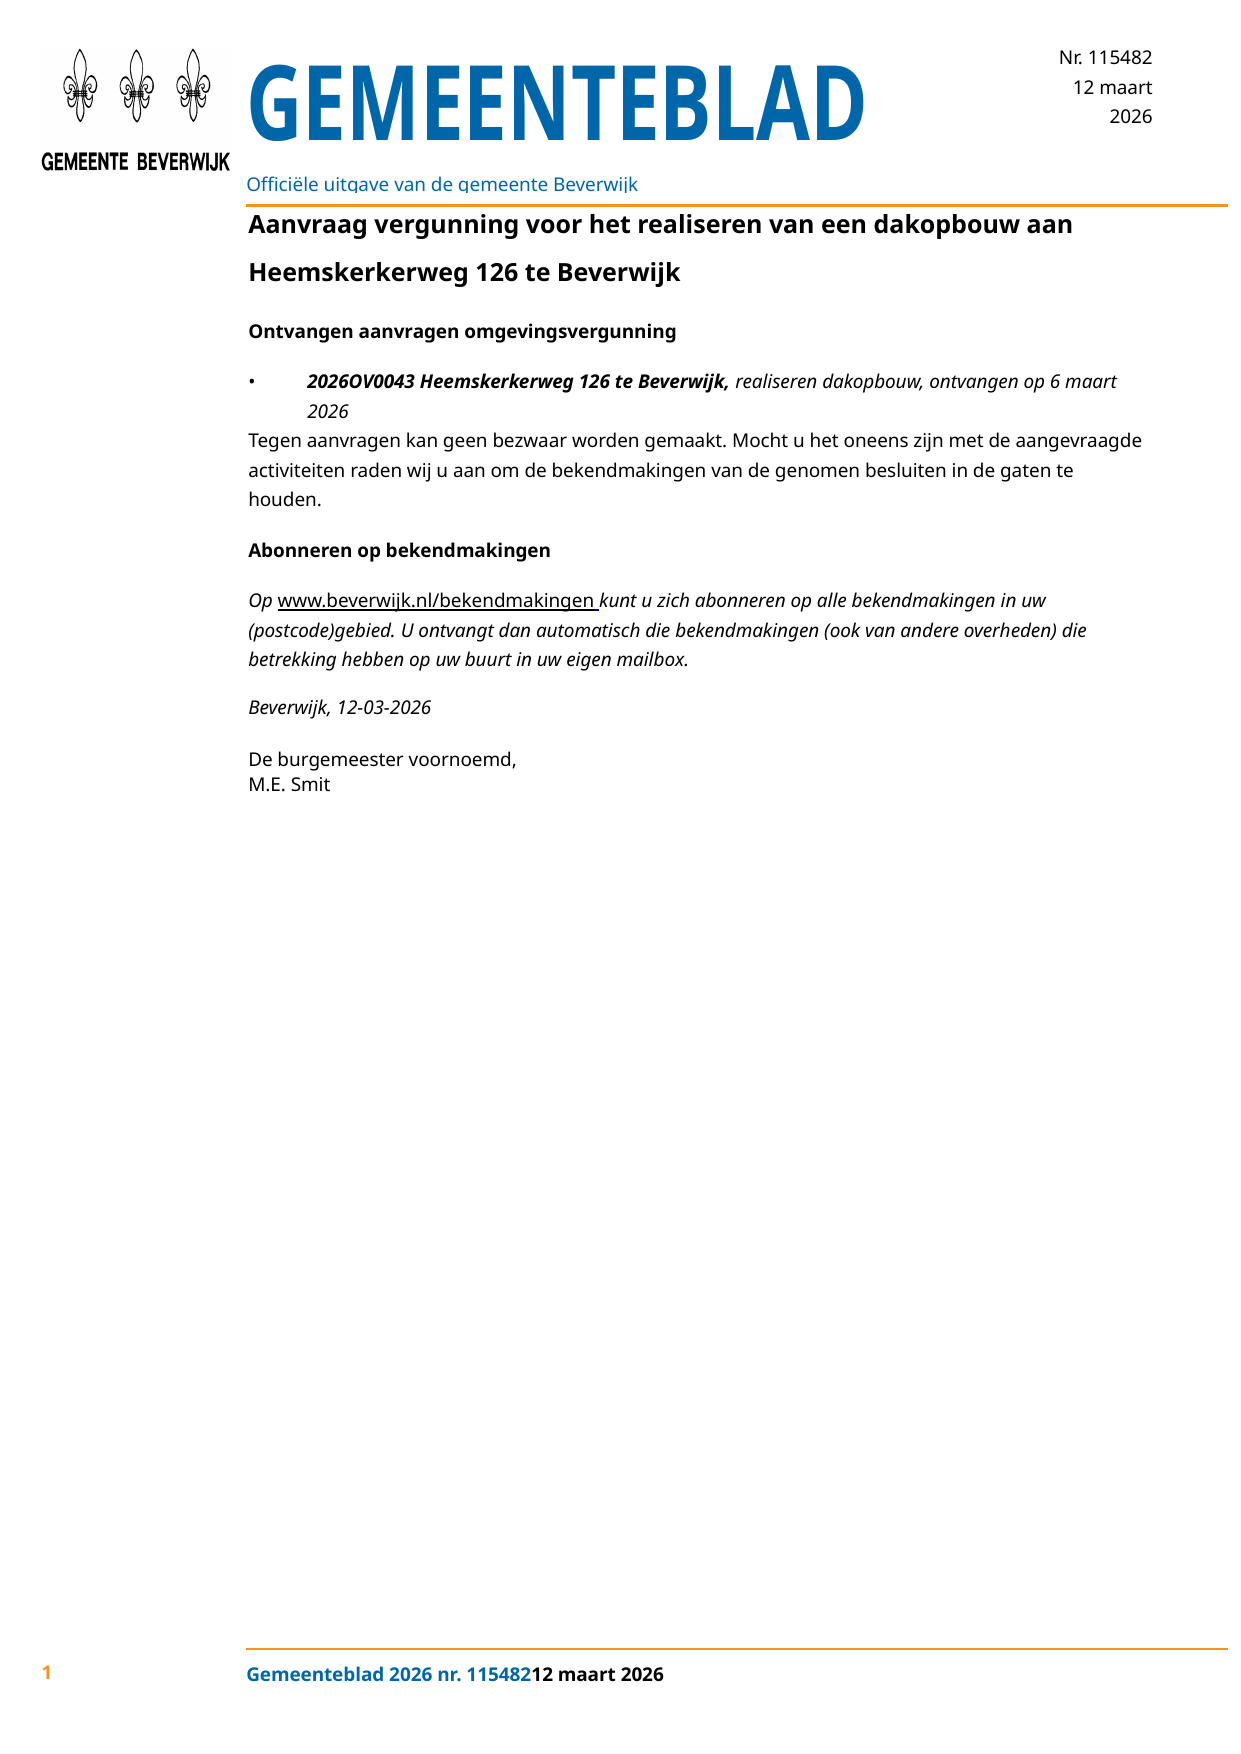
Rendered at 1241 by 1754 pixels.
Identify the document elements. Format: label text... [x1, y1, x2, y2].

text Abonneren op bekendmakingen [248, 537, 1152, 563]
text Beverwijk, 12-03-2026 [248, 694, 1152, 720]
text Aanvraag vergunning voor het realiseren van een dakopbouw aan Heemskerkerweg 126 te Beverwijk [248, 207, 1152, 288]
text Tegen aanvragen kan geen bezwaar worden gemaakt. Mocht u het oneens zijn met de aangevraagde activiteiten raden wij u aan om de bekendmakingen van de genomen besluiten in de gaten te houden. [248, 427, 1152, 512]
list 2026OV0043 Heemskerkerweg 126 te Beverwijk, realiseren dakopbouw, ontvangen op 6 maart 2026 [248, 368, 1152, 424]
text M.E. Smit [248, 772, 1152, 797]
text Op www.beverwijk.nl/bekendmakingen kunt u zich abonneren op alle bekendmakingen in uw (postcode)gebied. U ontvangt dan automatisch die bekendmakingen (ook van andere overheden) die betrekking hebben op uw buurt in uw eigen mailbox. [248, 587, 1152, 672]
picture [41, 47, 231, 172]
text Ontvangen aanvragen omgevingsvergunning [248, 318, 1152, 344]
text De burgemeester voornoemd, [248, 746, 1152, 772]
